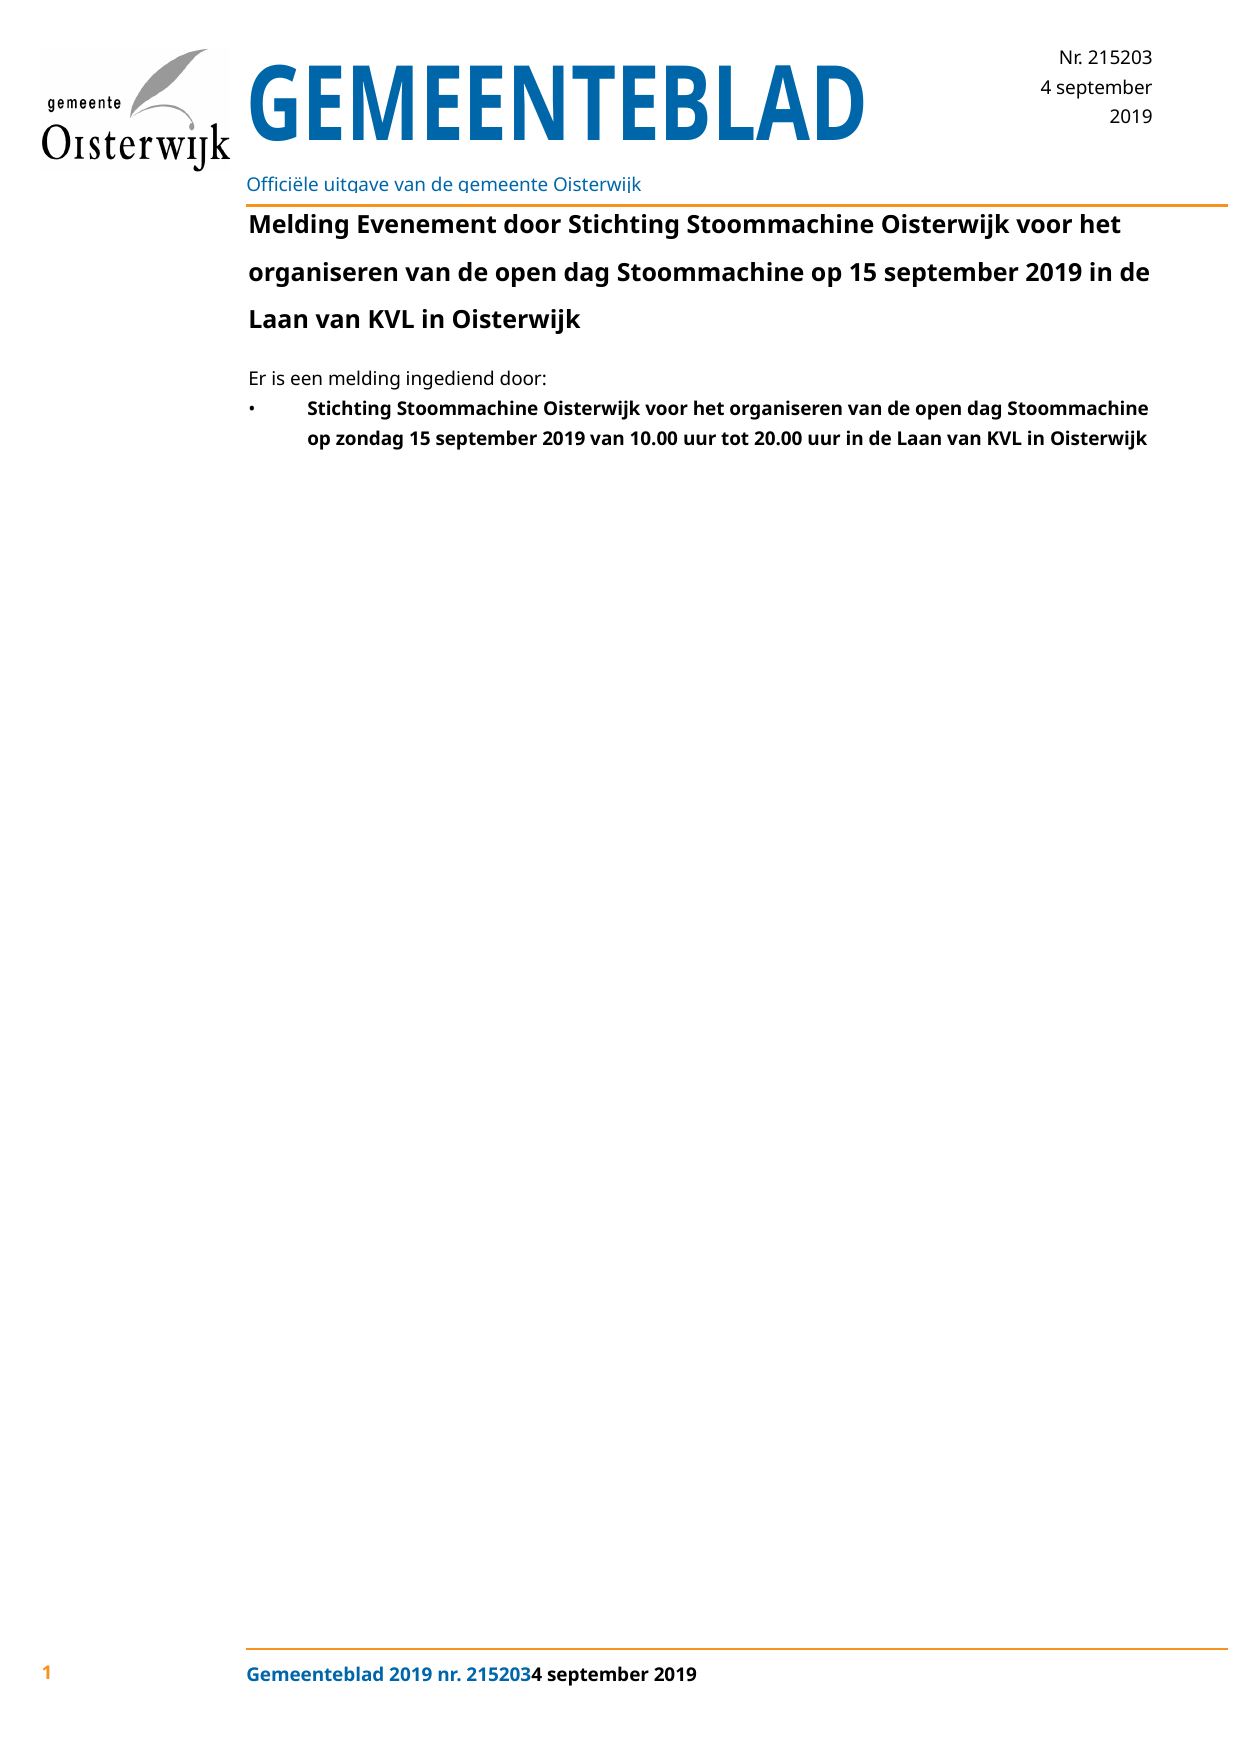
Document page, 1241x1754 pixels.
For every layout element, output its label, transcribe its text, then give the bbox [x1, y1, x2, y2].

text Er is een melding ingediend door: [248, 366, 1152, 391]
text Melding Evenement door Stichting Stoommachine Oisterwijk voor het organiseren van de open dag Stoommachine op 15 september 2019 in de Laan van KVL in Oisterwijk [248, 207, 1152, 336]
picture [41, 47, 231, 172]
list Stichting Stoommachine Oisterwijk voor het organiseren van de open dag Stoommachine op zondag 15 september 2019 van 10.00 uur tot 20.00 uur in de Laan van KVL in Oisterwijk [248, 395, 1152, 450]
